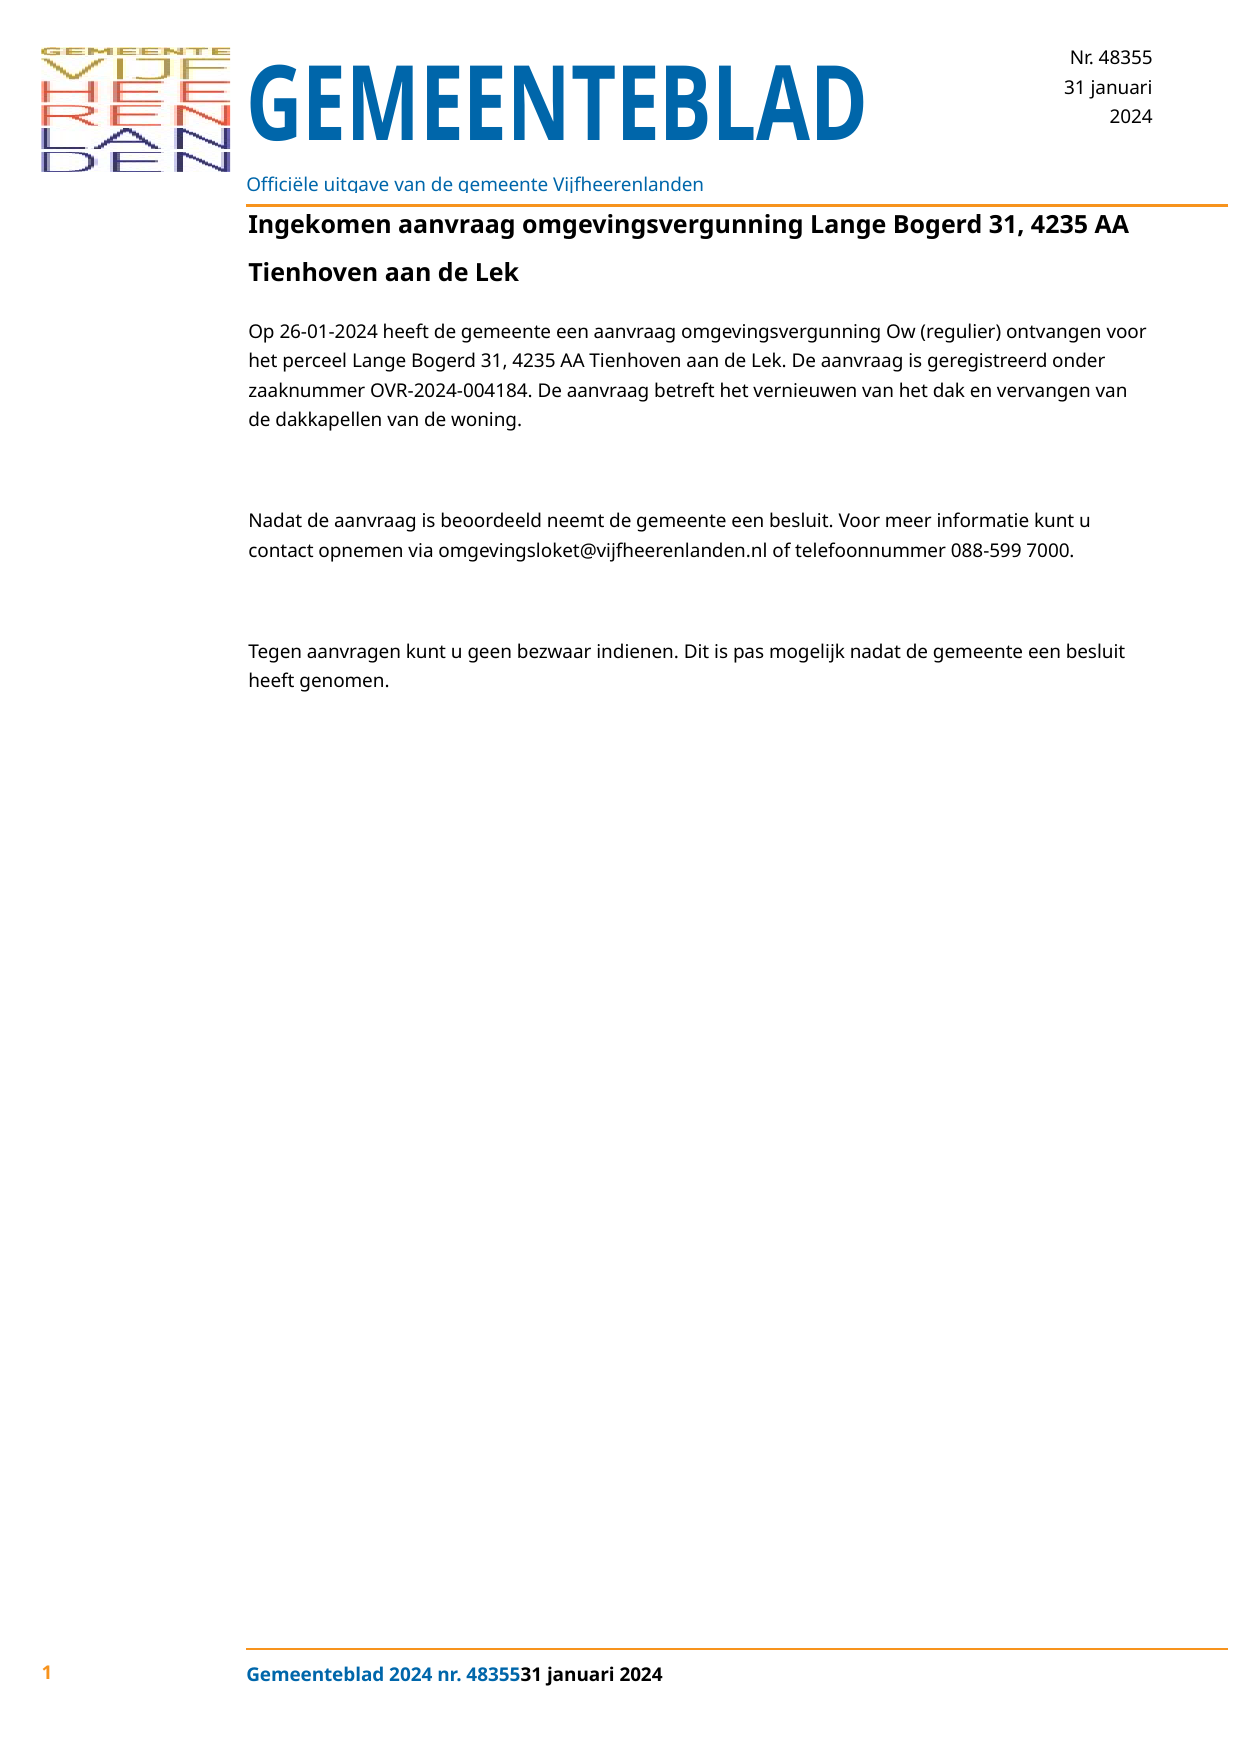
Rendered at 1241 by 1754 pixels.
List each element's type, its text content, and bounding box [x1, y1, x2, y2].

text Op 26-01-2024 heeft de gemeente een aanvraag omgevingsvergunning Ow (regulier) ontvangen voor het perceel Lange Bogerd 31, 4235 AA Tienhoven aan de Lek. De aanvraag is geregistreerd onder zaaknummer OVR-2024-004184. De aanvraag betreft het vernieuwen van het dak en vervangen van de dakkapellen van de woning. [248, 318, 1152, 432]
text Nadat de aanvraag is beoordeeld neemt de gemeente een besluit. Voor meer informatie kunt u contact opnemen via omgevingsloket@vijfheerenlanden.nl of telefoonnummer 088-599 7000. [248, 507, 1152, 563]
text Tegen aanvragen kunt u geen bezwaar indienen. Dit is pas mogelijk nadat de gemeente een besluit heeft genomen. [248, 638, 1152, 693]
picture [41, 47, 231, 172]
text Ingekomen aanvraag omgevingsvergunning Lange Bogerd 31, 4235 AA Tienhoven aan de Lek [248, 207, 1152, 288]
